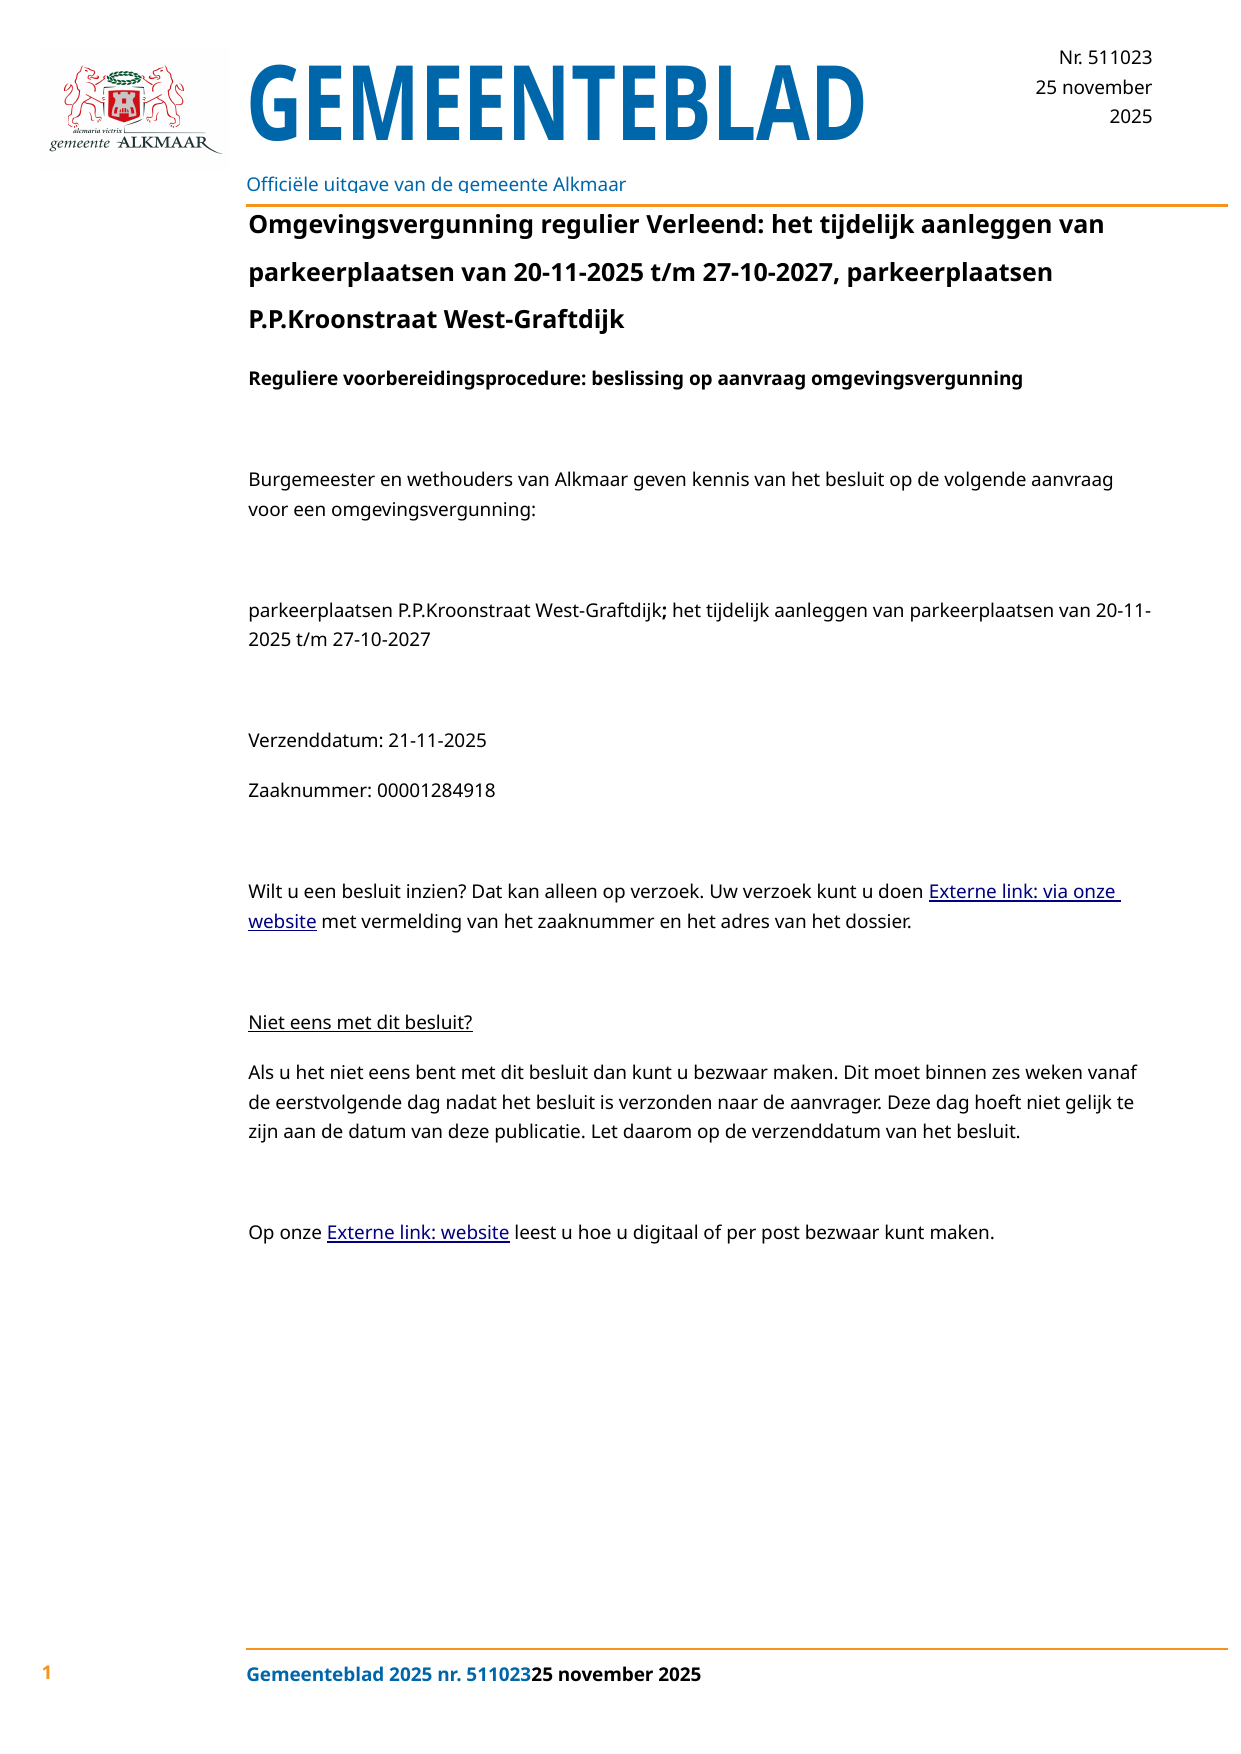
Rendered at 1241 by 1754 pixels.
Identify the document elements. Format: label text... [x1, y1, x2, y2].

text Wilt u een besluit inzien? Dat kan alleen op verzoek. Uw verzoek kunt u doen Externe link: via onze website met vermelding van het zaaknummer en het adres van het dossier. [248, 878, 1152, 934]
text Niet eens met dit besluit? [248, 1009, 1152, 1034]
text Verzenddatum: 21-11-2025 [248, 727, 1152, 753]
text Reguliere voorbereidingsprocedure: beslissing op aanvraag omgevingsvergunning [248, 366, 1152, 391]
text Als u het niet eens bent met dit besluit dan kunt u bezwaar maken. Dit moet binnen zes weken vanaf de eerstvolgende dag nadat het besluit is verzonden naar de aanvrager. Deze dag hoeft niet gelijk te zijn aan de datum van deze publicatie. Let daarom op de verzenddatum van het besluit. [248, 1059, 1152, 1144]
text Omgevingsvergunning regulier Verleend: het tijdelijk aanleggen van parkeerplaatsen van 20-11-2025 t/m 27-10-2027, parkeerplaatsen P.P.Kroonstraat West-Graftdijk [248, 207, 1152, 336]
text parkeerplaatsen P.P.Kroonstraat West-Graftdijk; het tijdelijk aanleggen van parkeerplaatsen van 20-11-2025 t/m 27-10-2027 [248, 597, 1152, 652]
text Zaaknummer: 00001284918 [248, 778, 1152, 803]
picture [41, 47, 231, 172]
text Op onze Externe link: website leest u hoe u digitaal of per post bezwaar kunt maken. [248, 1219, 1152, 1245]
text Burgemeester en wethouders van Alkmaar geven kennis van het besluit op de volgende aanvraag voor een omgevingsvergunning: [248, 466, 1152, 522]
